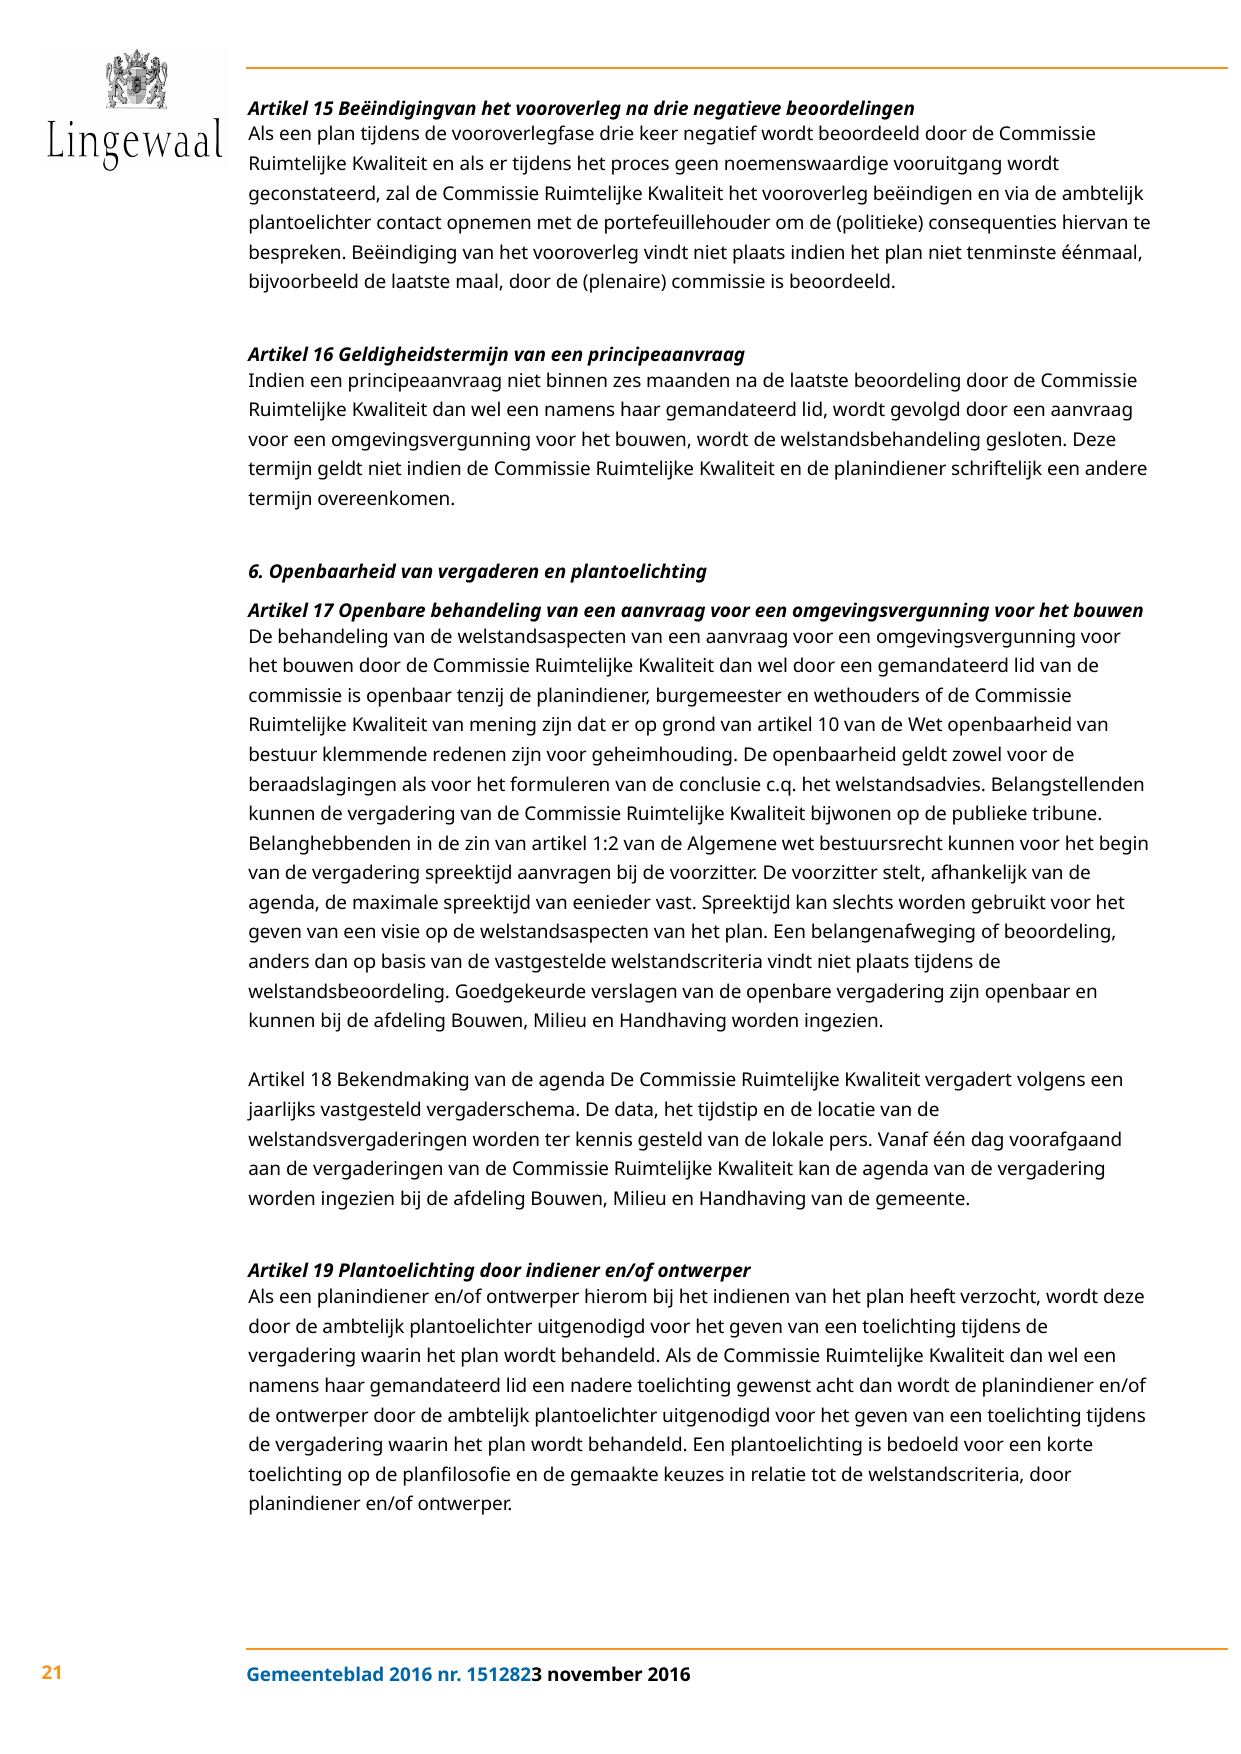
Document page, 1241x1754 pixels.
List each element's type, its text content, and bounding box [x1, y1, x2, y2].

text Artikel 16 Geldigheidstermijn van een principeaanvraag [248, 341, 1152, 367]
text Als een planindiener en/of ontwerper hierom bij het indienen van het plan heeft verzocht, wordt deze door de ambtelijk plantoelichter uitgenodigd voor het geven van een toelichting tijdens de vergadering waarin het plan wordt behandeld. Als de Commissie Ruimtelijke Kwaliteit dan wel een namens haar gemandateerd lid een nadere toelichting gewenst acht dan wordt de planindiener en/of de ontwerper door de ambtelijk plantoelichter uitgenodigd voor het geven van een toelichting tijdens de vergadering waarin het plan wordt behandeld. Een plantoelichting is bedoeld voor een korte toelichting op de planfilosofie en de gemaakte keuzes in relatie tot de welstandscriteria, door planindiener en/of ontwerper. [248, 1283, 1152, 1516]
text Als een plan tijdens de vooroverlegfase drie keer negatief wordt beoordeeld door de Commissie Ruimtelijke Kwaliteit en als er tijdens het proces geen noemenswaardige vooruitgang wordt geconstateerd, zal de Commissie Ruimtelijke Kwaliteit het vooroverleg beëindigen en via de ambtelijk plantoelichter contact opnemen met de portefeuillehouder om de (politieke) consequenties hiervan te bespreken. Beëindiging van het vooroverleg vindt niet plaats indien het plan niet tenminste éénmaal, bijvoorbeeld de laatste maal, door de (plenaire) commissie is beoordeeld. [248, 121, 1152, 294]
text De behandeling van de welstandsaspecten van een aanvraag voor een omgevingsvergunning voor het bouwen door de Commissie Ruimtelijke Kwaliteit dan wel door een gemandateerd lid van de commissie is openbaar tenzij de planindiener, burgemeester en wethouders of de Commissie Ruimtelijke Kwaliteit van mening zijn dat er op grond van artikel 10 van de Wet openbaarheid van bestuur klemmende redenen zijn voor geheimhouding. De openbaarheid geldt zowel voor de beraadslagingen als voor het formuleren van de conclusie c.q. het welstandsadvies. Belangstellenden kunnen de vergadering van de Commissie Ruimtelijke Kwaliteit bijwonen op de publieke tribune. Belanghebbenden in de zin van artikel 1:2 van de Algemene wet bestuursrecht kunnen voor het begin van de vergadering spreektijd aanvragen bij de voorzitter. De voorzitter stelt, afhankelijk van de agenda, de maximale spreektijd van eenieder vast. Spreektijd kan slechts worden gebruikt voor het geven van een visie op de welstandsaspecten van het plan. Een belangenafweging of beoordeling, anders dan op basis van de vastgestelde welstandscriteria vindt niet plaats tijdens de welstandsbeoordeling. Goedgekeurde verslagen van de openbare vergadering zijn openbaar en kunnen bij de afdeling Bouwen, Milieu en Handhaving worden ingezien. [248, 623, 1152, 1033]
picture [41, 47, 231, 172]
text Artikel 18 Bekendmaking van de agenda De Commissie Ruimtelijke Kwaliteit vergadert volgens een jaarlijks vastgesteld vergaderschema. De data, het tijdstip en de locatie van de welstandsvergaderingen worden ter kennis gesteld van de lokale pers. Vanaf één dag voorafgaand aan de vergaderingen van de Commissie Ruimtelijke Kwaliteit kan de agenda van de vergadering worden ingezien bij de afdeling Bouwen, Milieu en Handhaving van de gemeente. [248, 1067, 1152, 1211]
text Artikel 15 Beëindigingvan het vooroverleg na drie negatieve beoordelingen [248, 95, 1152, 121]
text Artikel 19 Plantoelichting door indiener en/of ontwerper [248, 1258, 1152, 1283]
text 6. Openbaarheid van vergaderen en plantoelichting [248, 558, 1152, 584]
text Indien een principeaanvraag niet binnen zes maanden na de laatste beoordeling door de Commissie Ruimtelijke Kwaliteit dan wel een namens haar gemandateerd lid, wordt gevolgd door een aanvraag voor een omgevingsvergunning voor het bouwen, wordt de welstandsbehandeling gesloten. Deze termijn geldt niet indien de Commissie Ruimtelijke Kwaliteit en de planindiener schriftelijk een andere termijn overeenkomen. [248, 367, 1152, 511]
text Artikel 17 Openbare behandeling van een aanvraag voor een omgevingsvergunning voor het bouwen [248, 597, 1152, 623]
